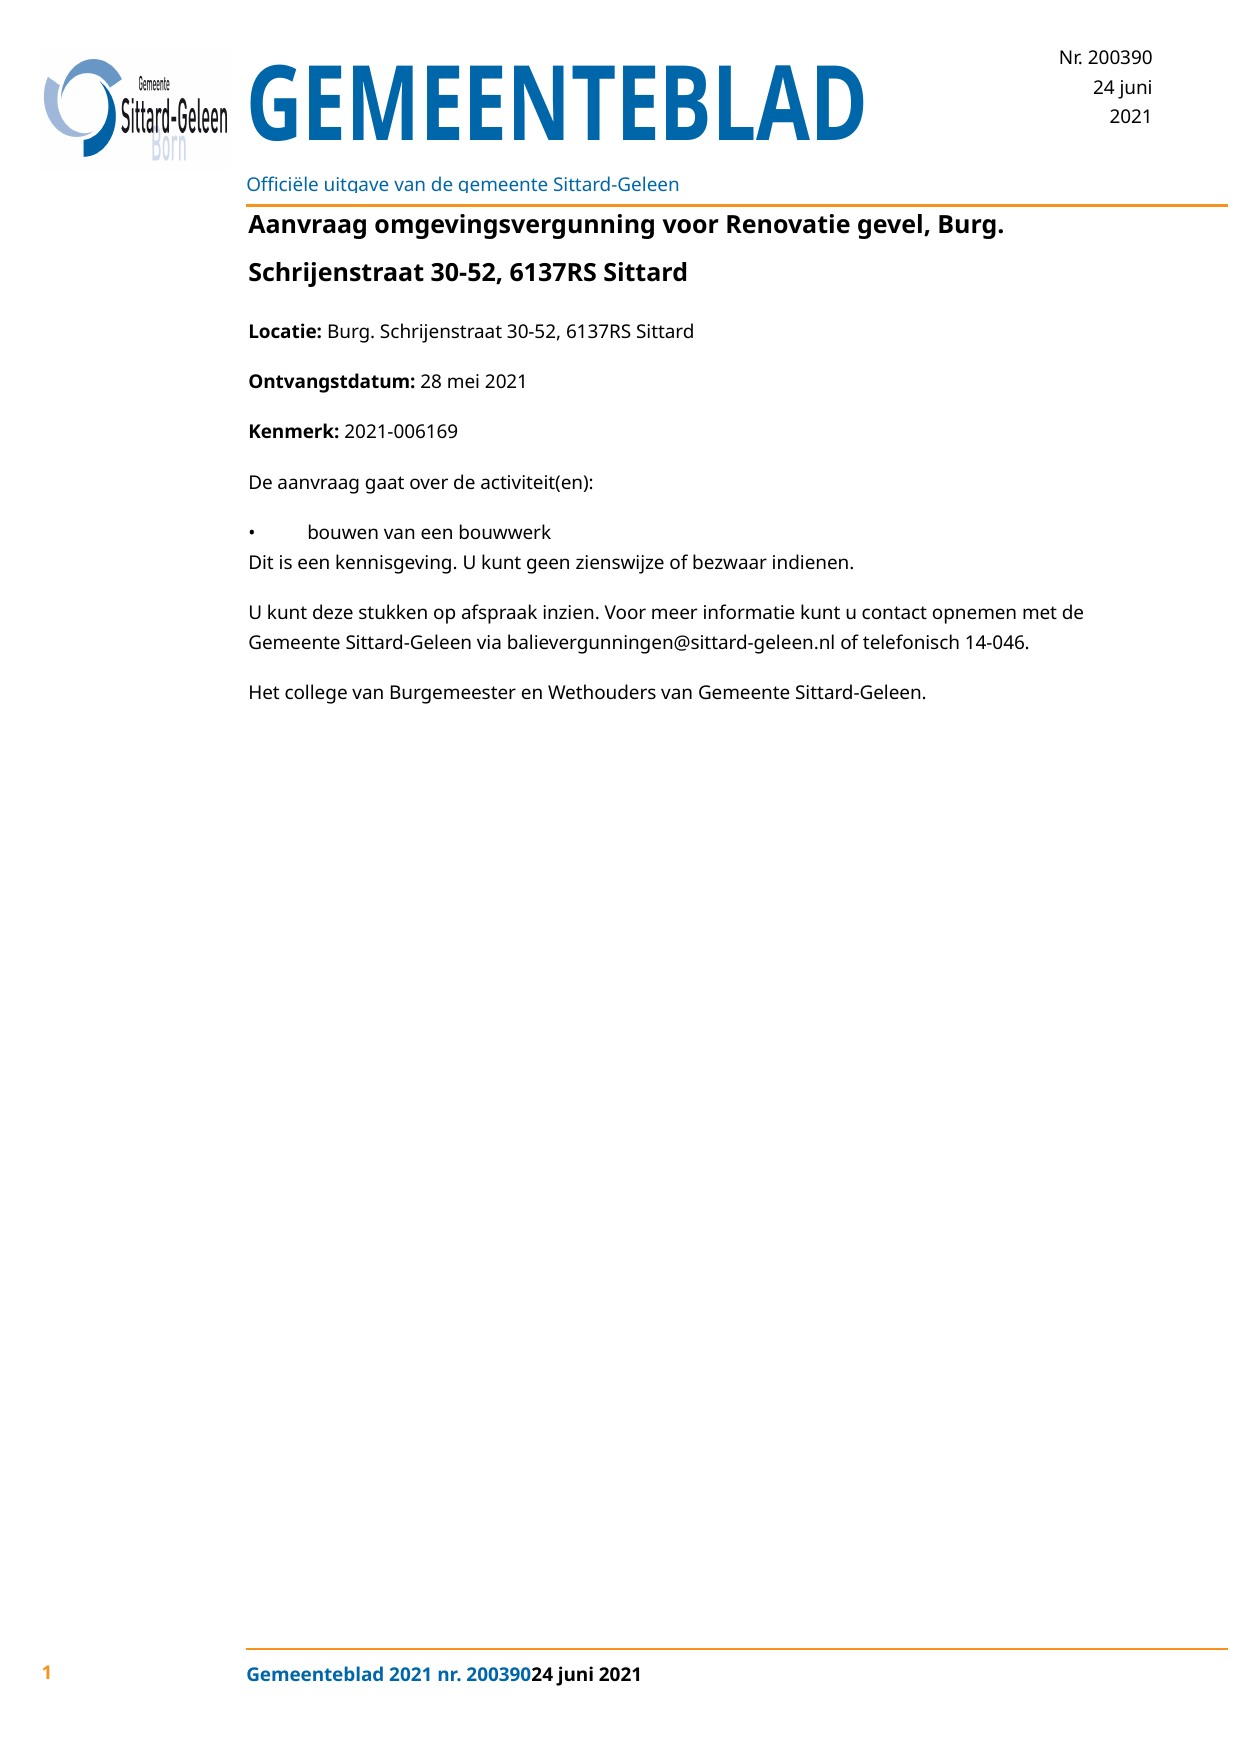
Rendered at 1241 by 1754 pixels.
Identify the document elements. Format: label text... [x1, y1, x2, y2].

text Locatie: Burg. Schrijenstraat 30-52, 6137RS Sittard [248, 318, 1152, 344]
text Ontvangstdatum: 28 mei 2021 [248, 368, 1152, 394]
text Aanvraag omgevingsvergunning voor Renovatie gevel, Burg. Schrijenstraat 30-52, 6137RS Sittard [248, 207, 1152, 288]
text Het college van Burgemeester en Wethouders van Gemeente Sittard-Geleen. [248, 679, 1152, 705]
text De aanvraag gaat over de activiteit(en): [248, 469, 1152, 495]
text U kunt deze stukken op afspraak inzien. Voor meer informatie kunt u contact opnemen met de Gemeente Sittard-Geleen via balievergunningen@sittard-geleen.nl of telefonisch 14-046. [248, 599, 1152, 655]
text Dit is een kennisgeving. U kunt geen zienswijze of bezwaar indienen. [248, 549, 1152, 575]
picture [41, 47, 231, 172]
text Kenmerk: 2021-006169 [248, 419, 1152, 444]
list bouwen van een bouwwerk [248, 519, 1152, 545]
